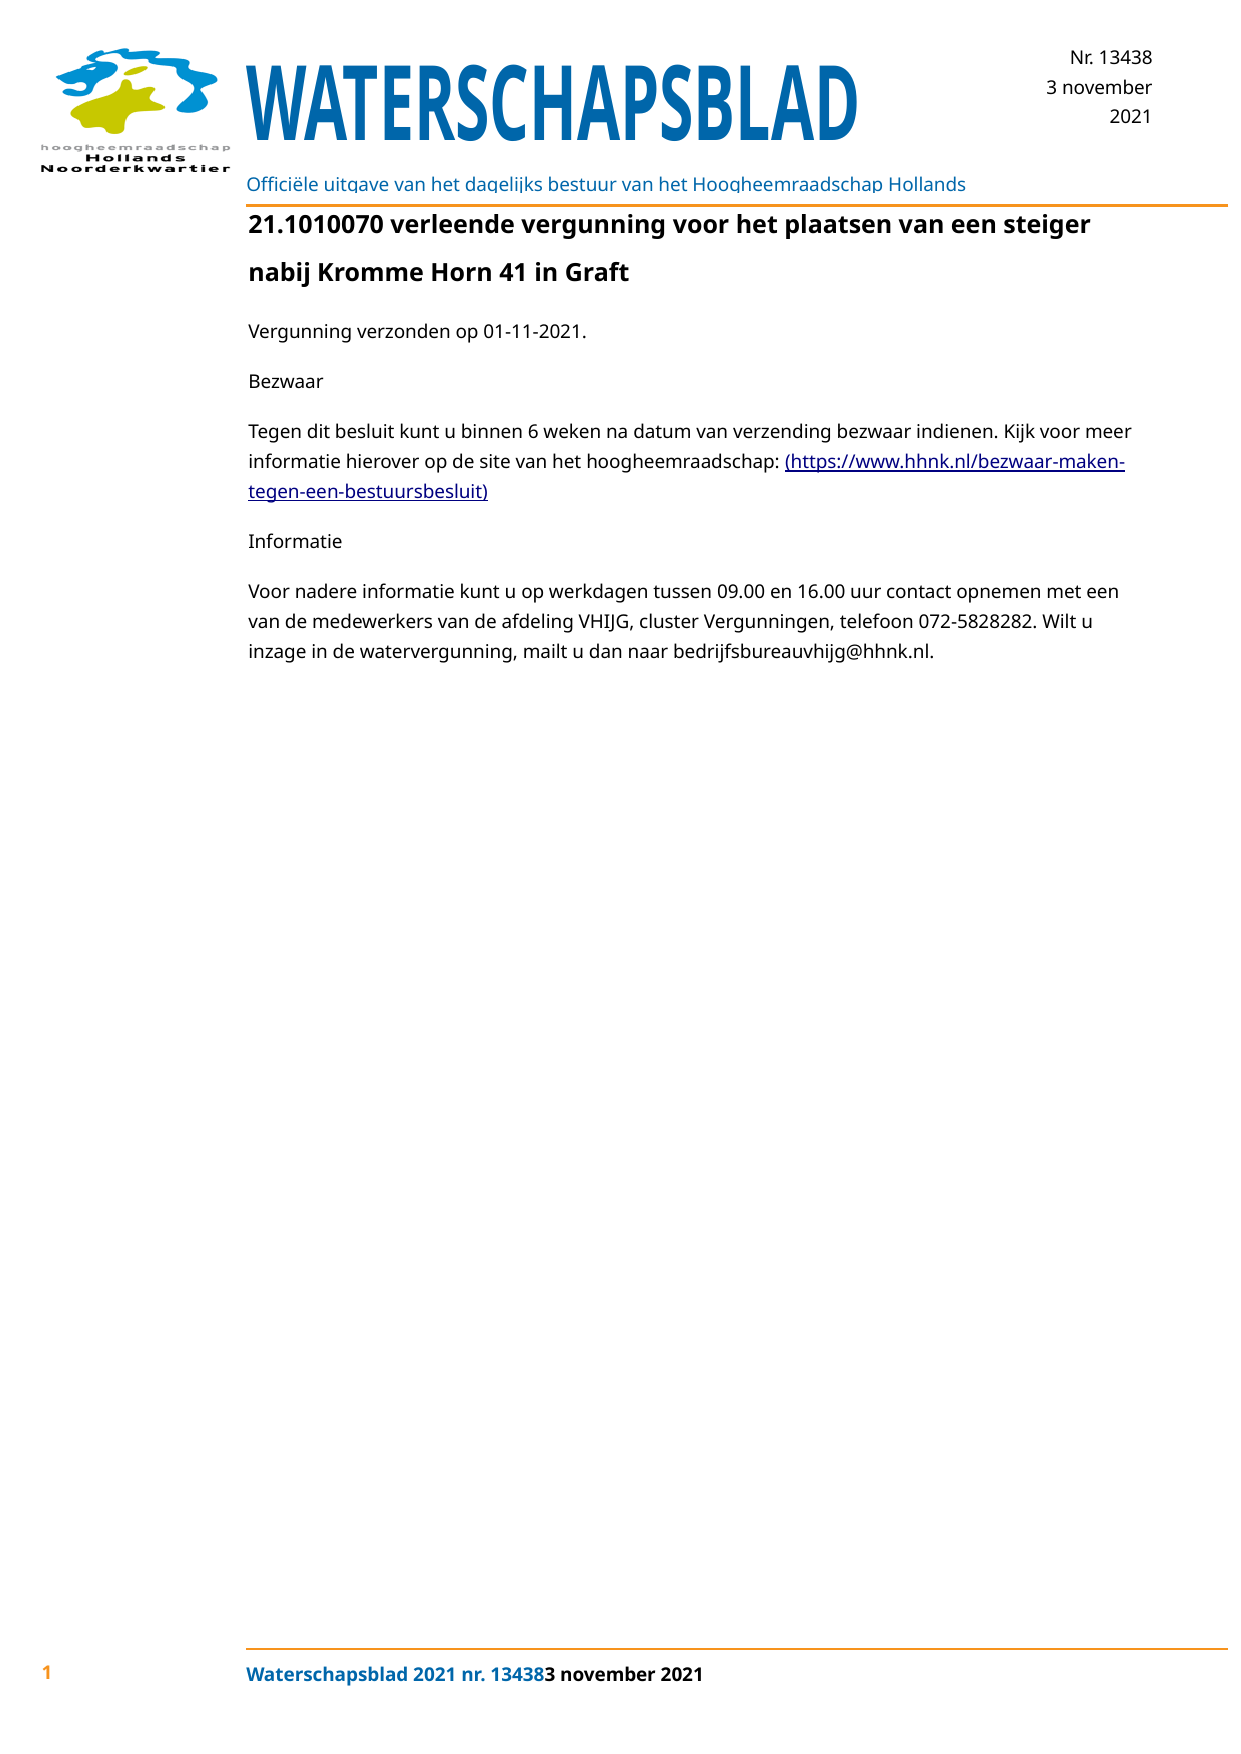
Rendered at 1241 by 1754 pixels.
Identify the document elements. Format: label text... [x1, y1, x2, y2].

text 21.1010070 verleende vergunning voor het plaatsen van een steiger nabij Kromme Horn 41 in Graft [248, 207, 1152, 288]
text Voor nadere informatie kunt u op werkdagen tussen 09.00 en 16.00 uur contact opnemen met een van de medewerkers van de afdeling VHIJG, cluster Vergunningen, telefoon 072-5828282. Wilt u inzage in de watervergunning, mailt u dan naar bedrijfsbureauvhijg@hhnk.nl. [248, 579, 1152, 664]
text Informatie [248, 528, 1152, 554]
text Vergunning verzonden op 01-11-2021. [248, 318, 1152, 344]
text Bezwaar [248, 368, 1152, 394]
picture [41, 47, 231, 172]
text Tegen dit besluit kunt u binnen 6 weken na datum van verzending bezwaar indienen. Kijk voor meer informatie hierover op de site van het hoogheemraadschap: (https://www.hhnk.nl/bezwaar-maken-tegen-een-bestuursbesluit) [248, 419, 1152, 504]
